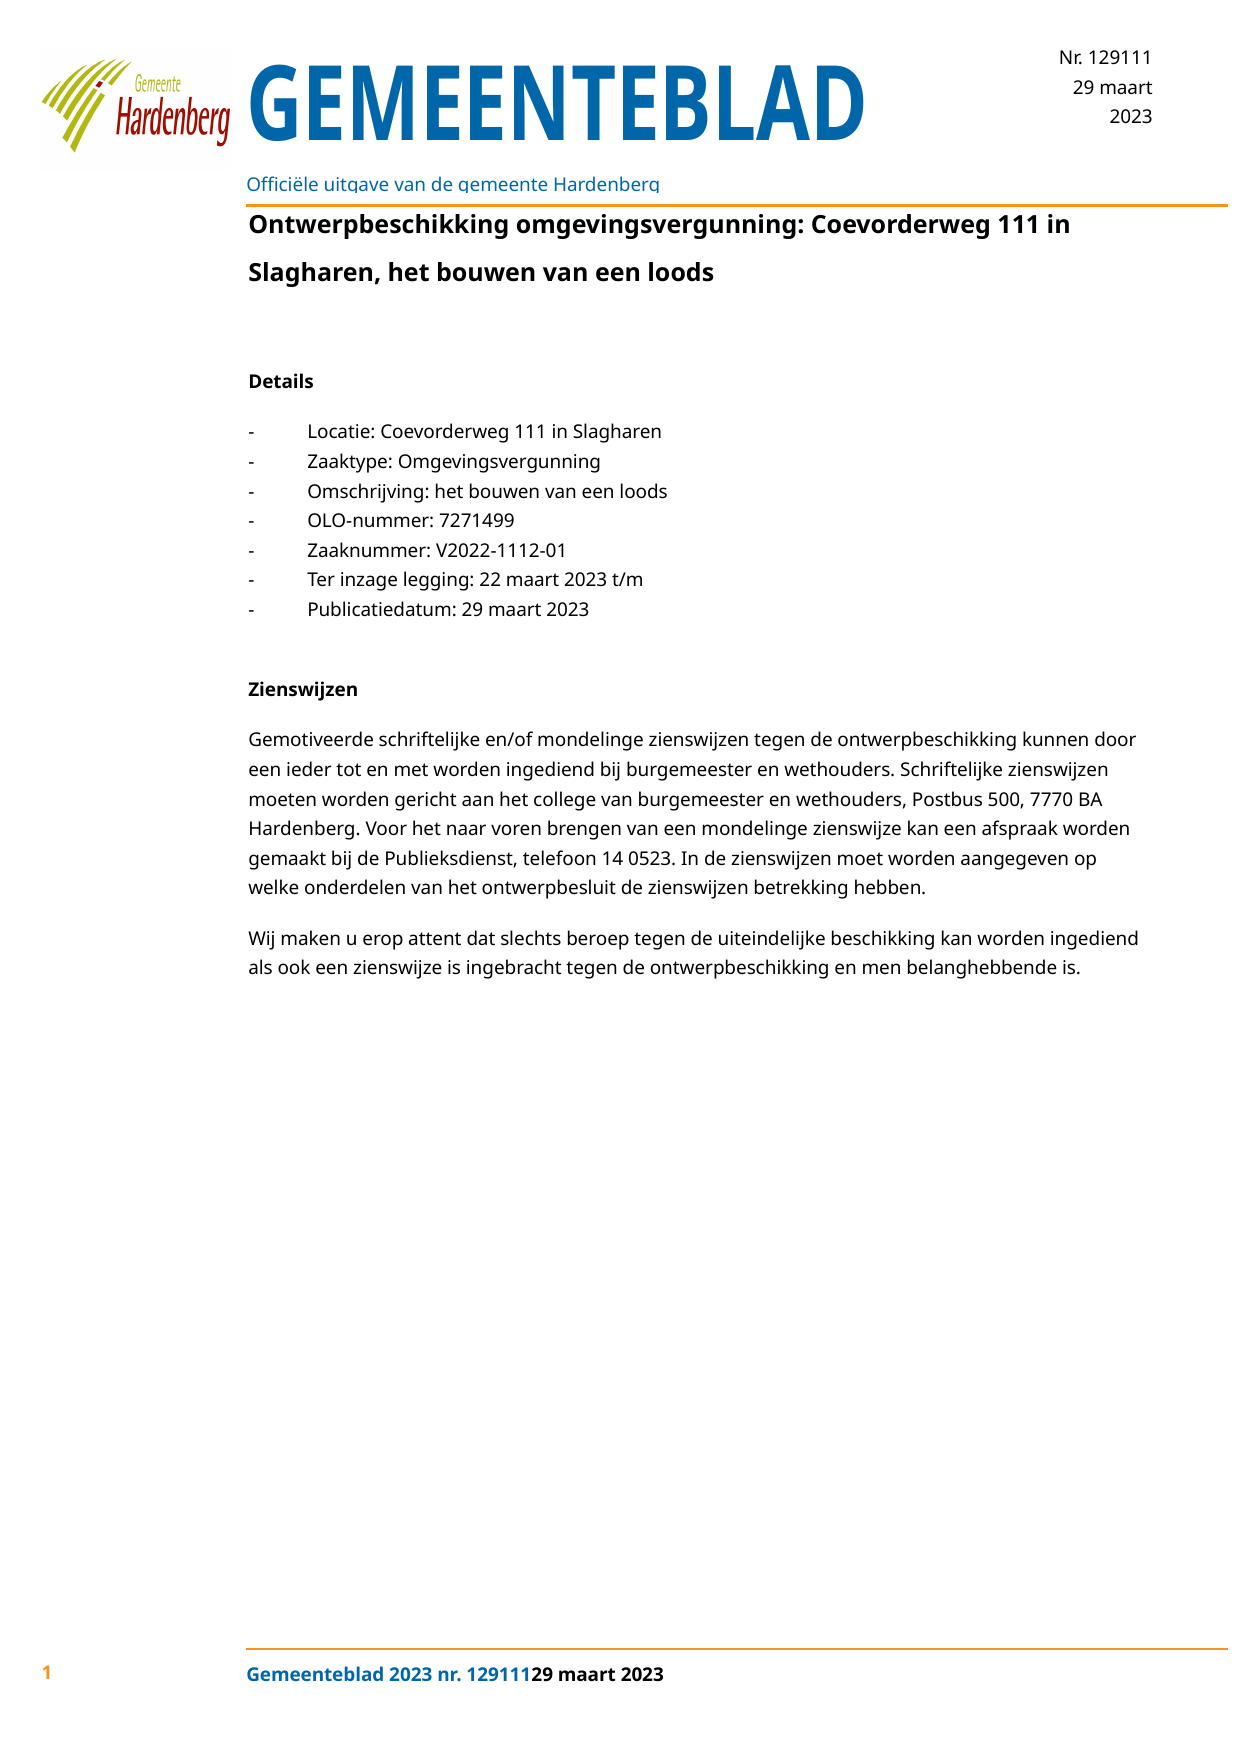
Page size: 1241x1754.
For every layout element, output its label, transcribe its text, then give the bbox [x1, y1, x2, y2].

list Publicatiedatum: 29 maart 2023 [248, 596, 1152, 622]
text Details [248, 368, 1152, 394]
text Zienswijzen [248, 676, 1152, 702]
list OLO-nummer: 7271499 [248, 507, 1152, 533]
text Gemotiveerde schriftelijke en/of mondelinge zienswijzen tegen de ontwerpbeschikking kunnen door een ieder tot en met worden ingediend bij burgemeester en wethouders. Schriftelijke zienswijzen moeten worden gericht aan het college van burgemeester en wethouders, Postbus 500, 7770 BA Hardenberg. Voor het naar voren brengen van een mondelinge zienswijze kan een afspraak worden gemaakt bij de Publieksdienst, telefoon 14 0523. In de zienswijzen moet worden aangegeven op welke onderdelen van het ontwerpbesluit de zienswijzen betrekking hebben. [248, 727, 1152, 900]
list Ter inzage legging: 22 maart 2023 t/m [248, 567, 1152, 592]
list Omschrijving: het bouwen van een loods [248, 478, 1152, 504]
list Zaaknummer: V2022-1112-01 [248, 537, 1152, 563]
text Wij maken u erop attent dat slechts beroep tegen de uiteindelijke beschikking kan worden ingediend als ook een zienswijze is ingebracht tegen de ontwerpbeschikking en men belanghebbende is. [248, 925, 1152, 980]
text Ontwerpbeschikking omgevingsvergunning: Coevorderweg 111 in Slagharen, het bouwen van een loods [248, 207, 1152, 288]
picture [41, 47, 231, 172]
list Zaaktype: Omgevingsvergunning [248, 448, 1152, 474]
list Locatie: Coevorderweg 111 in Slagharen [248, 419, 1152, 444]
